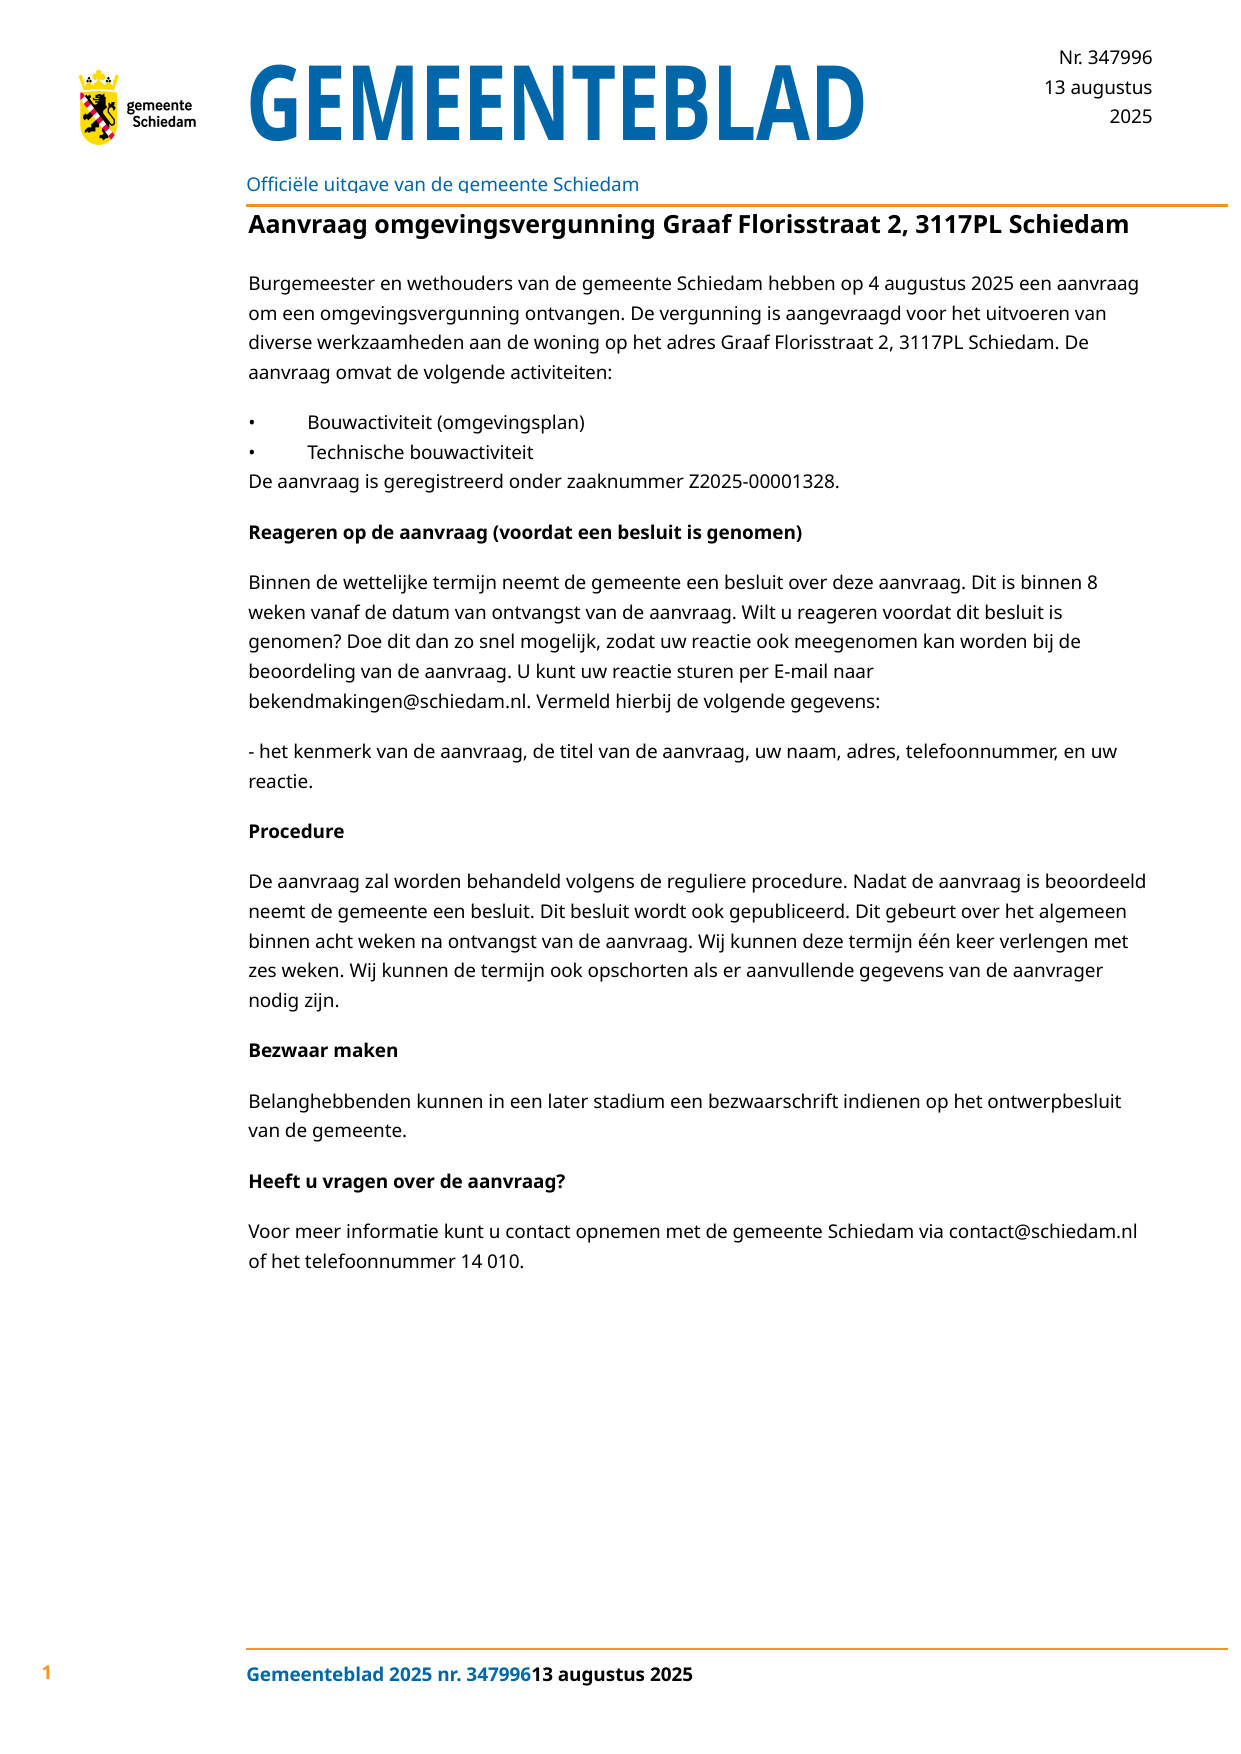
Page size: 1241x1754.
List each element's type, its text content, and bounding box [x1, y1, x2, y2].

list Technische bouwactiviteit [248, 439, 1152, 465]
text Procedure [248, 818, 1152, 844]
text De aanvraag is geregistreerd onder zaaknummer Z2025-00001328. [248, 469, 1152, 494]
text Aanvraag omgevingsvergunning Graaf Florisstraat 2, 3117PL Schiedam [248, 207, 1152, 241]
text Voor meer informatie kunt u contact opnemen met de gemeente Schiedam via contact@schiedam.nl of het telefoonnummer 14 010. [248, 1218, 1152, 1273]
text Belanghebbenden kunnen in een later stadium een bezwaarschrift indienen op het ontwerpbesluit van de gemeente. [248, 1088, 1152, 1143]
text Burgemeester en wethouders van de gemeente Schiedam hebben op 4 augustus 2025 een aanvraag om een omgevingsvergunning ontvangen. De vergunning is aangevraagd voor het uitvoeren van diverse werkzaamheden aan de woning op het adres Graaf Florisstraat 2, 3117PL Schiedam. De aanvraag omvat de volgende activiteiten: [248, 270, 1152, 385]
text Reageren op de aanvraag (voordat een besluit is genomen) [248, 519, 1152, 545]
list Bouwactiviteit (omgevingsplan) [248, 409, 1152, 435]
picture [41, 47, 231, 172]
text Heeft u vragen over de aanvraag? [248, 1168, 1152, 1193]
text Binnen de wettelijke termijn neemt de gemeente een besluit over deze aanvraag. Dit is binnen 8 weken vanaf de datum van ontvangst van de aanvraag. Wilt u reageren voordat dit besluit is genomen? Doe dit dan zo snel mogelijk, zodat uw reactie ook meegenomen kan worden bij de beoordeling van de aanvraag. U kunt uw reactie sturen per E-mail naar bekendmakingen@schiedam.nl. Vermeld hierbij de volgende gegevens: [248, 569, 1152, 713]
text De aanvraag zal worden behandeld volgens de reguliere procedure. Nadat de aanvraag is beoordeeld neemt de gemeente een besluit. Dit besluit wordt ook gepubliceerd. Dit gebeurt over het algemeen binnen acht weken na ontvangst van de aanvraag. Wij kunnen deze termijn één keer verlengen met zes weken. Wij kunnen de termijn ook opschorten als er aanvullende gegevens van de aanvrager nodig zijn. [248, 869, 1152, 1013]
text Bezwaar maken [248, 1037, 1152, 1063]
text - het kenmerk van de aanvraag, de titel van de aanvraag, uw naam, adres, telefoonnummer, en uw reactie. [248, 738, 1152, 793]
